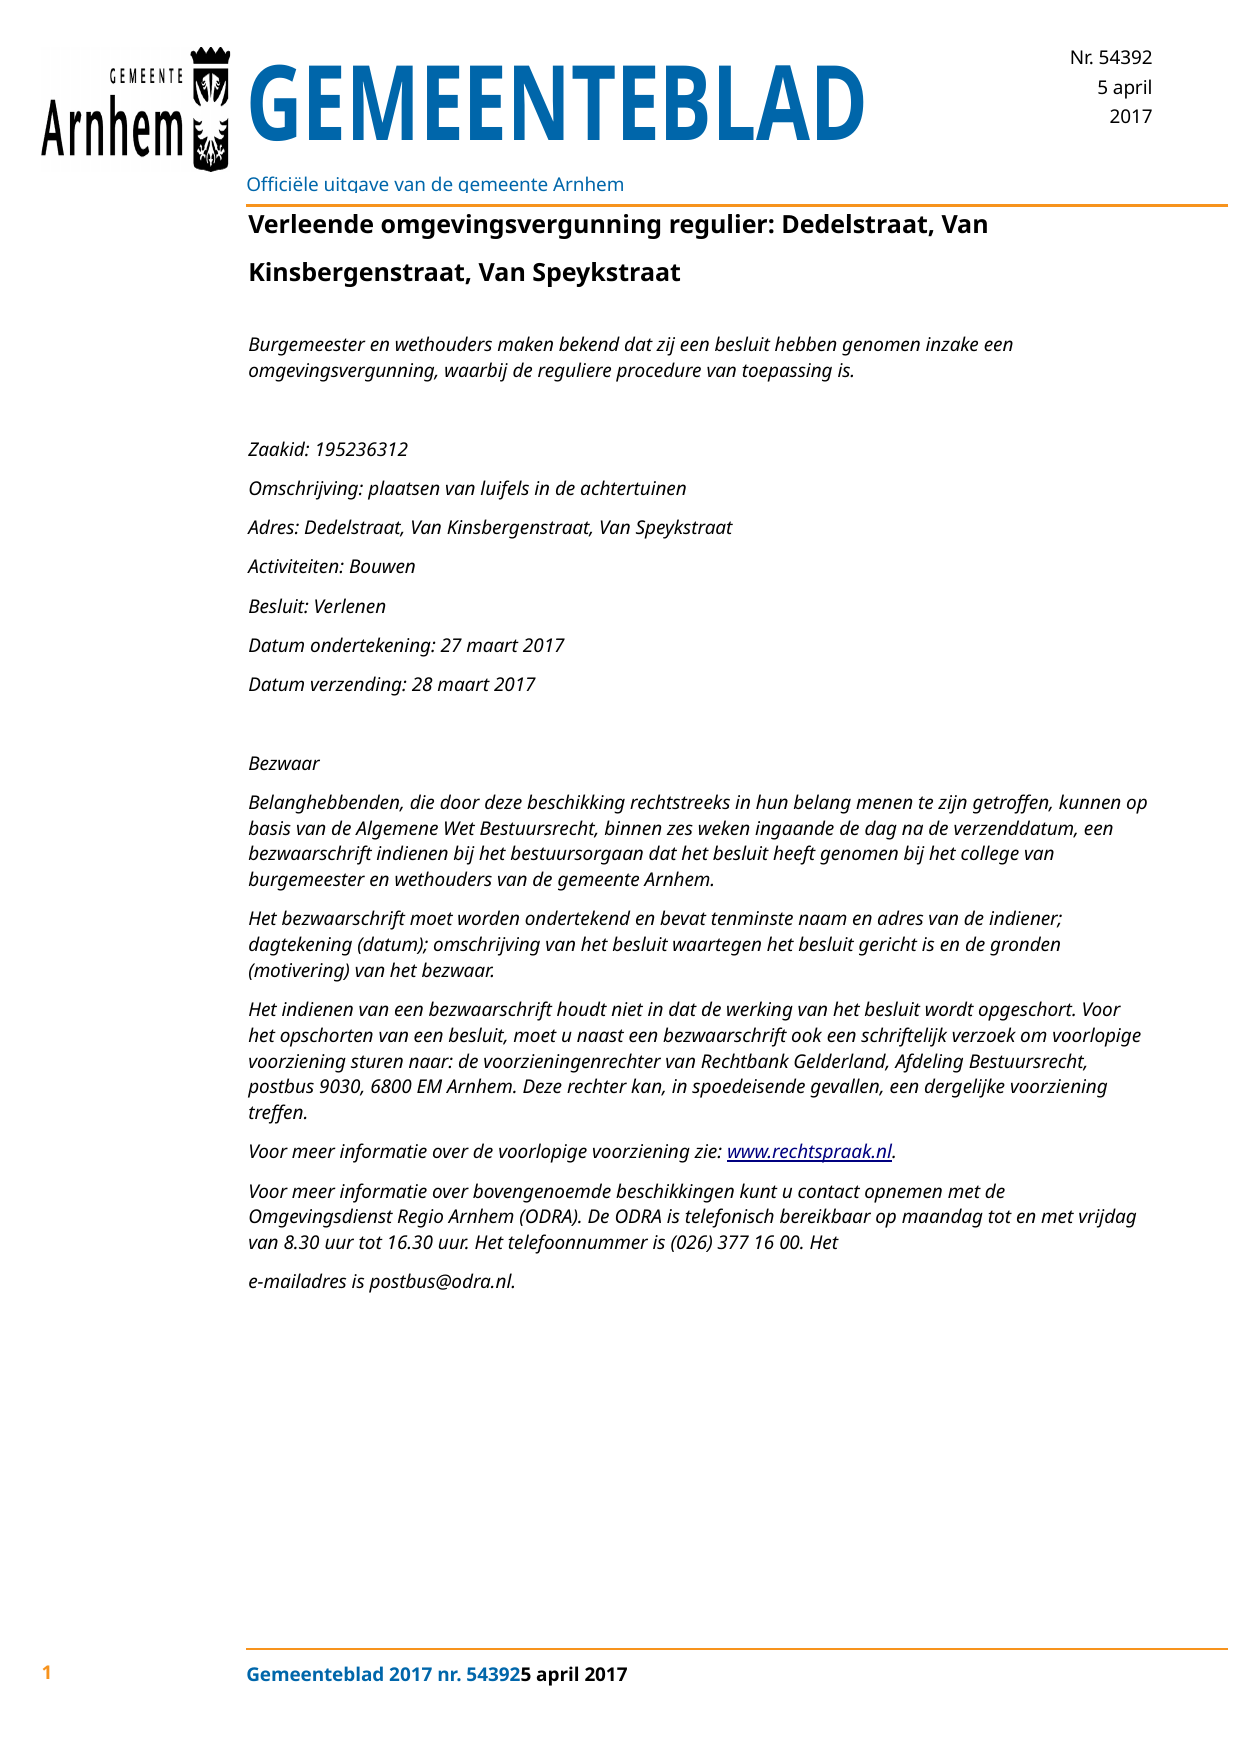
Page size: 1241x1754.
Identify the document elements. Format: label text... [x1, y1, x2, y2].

picture [41, 47, 231, 172]
text Zaakid: 195236312 [248, 436, 1152, 461]
text Belanghebbenden, die door deze beschikking rechtstreeks in hun belang menen te zijn getroffen, kunnen op basis van de Algemene Wet Bestuursrecht, binnen zes weken ingaande de dag na de verzenddatum, een bezwaarschrift indienen bij het bestuursorgaan dat het besluit heeft genomen bij het college van burgemeester en wethouders van de gemeente Arnhem. [248, 789, 1152, 892]
text Burgemeester en wethouders maken bekend dat zij een besluit hebben genomen inzake een omgevingsvergunning, waarbij de reguliere procedure van toepassing is. [248, 331, 1152, 383]
text e-mailadres is postbus@odra.nl. [248, 1268, 1152, 1294]
text Datum verzending: 28 maart 2017 [248, 671, 1152, 697]
text Voor meer informatie over bovengenoemde beschikkingen kunt u contact opnemen met de Omgevingsdienst Regio Arnhem (ODRA). De ODRA is telefonisch bereikbaar op maandag tot en met vrijdag van 8.30 uur tot 16.30 uur. Het telefoonnummer is (026) 377 16 00. Het [248, 1178, 1152, 1255]
text Voor meer informatie over de voorlopige voorziening zie: www.rechtspraak.nl. [248, 1138, 1152, 1164]
text Omschrijving: plaatsen van luifels in de achtertuinen [248, 475, 1152, 501]
text Verleende omgevingsvergunning regulier: Dedelstraat, Van Kinsbergenstraat, Van Speykstraat [248, 207, 1152, 288]
text Besluit: Verlenen [248, 593, 1152, 618]
text Bezwaar [248, 750, 1152, 776]
text Activiteiten: Bouwen [248, 553, 1152, 579]
text Het bezwaarschrift moet worden ondertekend en bevat tenminste naam en adres van de indiener; dagtekening (datum); omschrijving van het besluit waartegen het besluit gericht is en de gronden (motivering) van het bezwaar. [248, 906, 1152, 983]
text Het indienen van een bezwaarschrift houdt niet in dat de werking van het besluit wordt opgeschort. Voor het opschorten van een besluit, moet u naast een bezwaarschrift ook een schriftelijk verzoek om voorlopige voorziening sturen naar: de voorzieningenrechter van Rechtbank Gelderland, Afdeling Bestuursrecht, postbus 9030, 6800 EM Arnhem. Deze rechter kan, in spoedeisende gevallen, een dergelijke voorziening treffen. [248, 996, 1152, 1125]
text Adres: Dedelstraat, Van Kinsbergenstraat, Van Speykstraat [248, 514, 1152, 540]
text Datum ondertekening: 27 maart 2017 [248, 632, 1152, 658]
